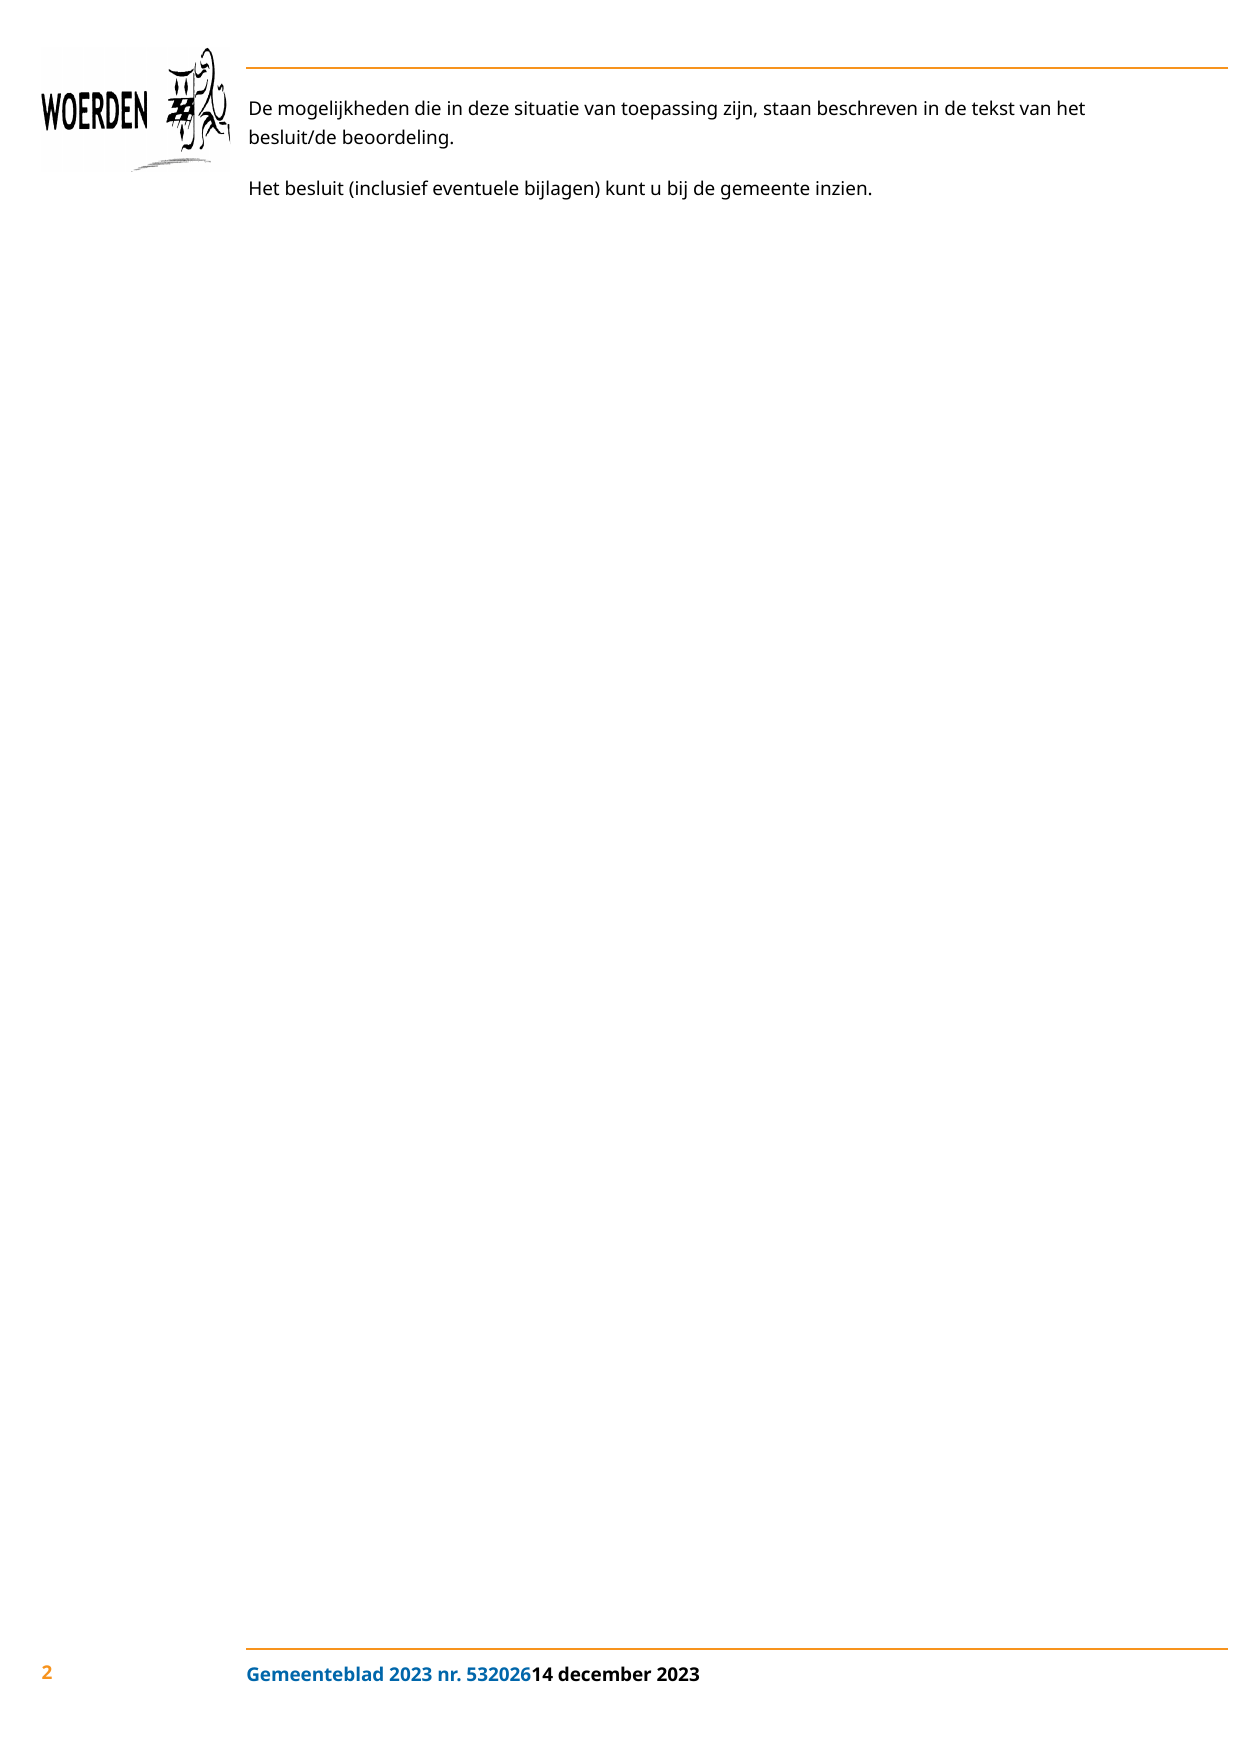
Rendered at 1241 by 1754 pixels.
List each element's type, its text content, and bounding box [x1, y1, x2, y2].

text De mogelijkheden die in deze situatie van toepassing zijn, staan beschreven in de tekst van het besluit/de beoordeling. [248, 95, 1152, 150]
picture [41, 47, 231, 172]
text Het besluit (inclusief eventuele bijlagen) kunt u bij de gemeente inzien. [248, 175, 1152, 201]
